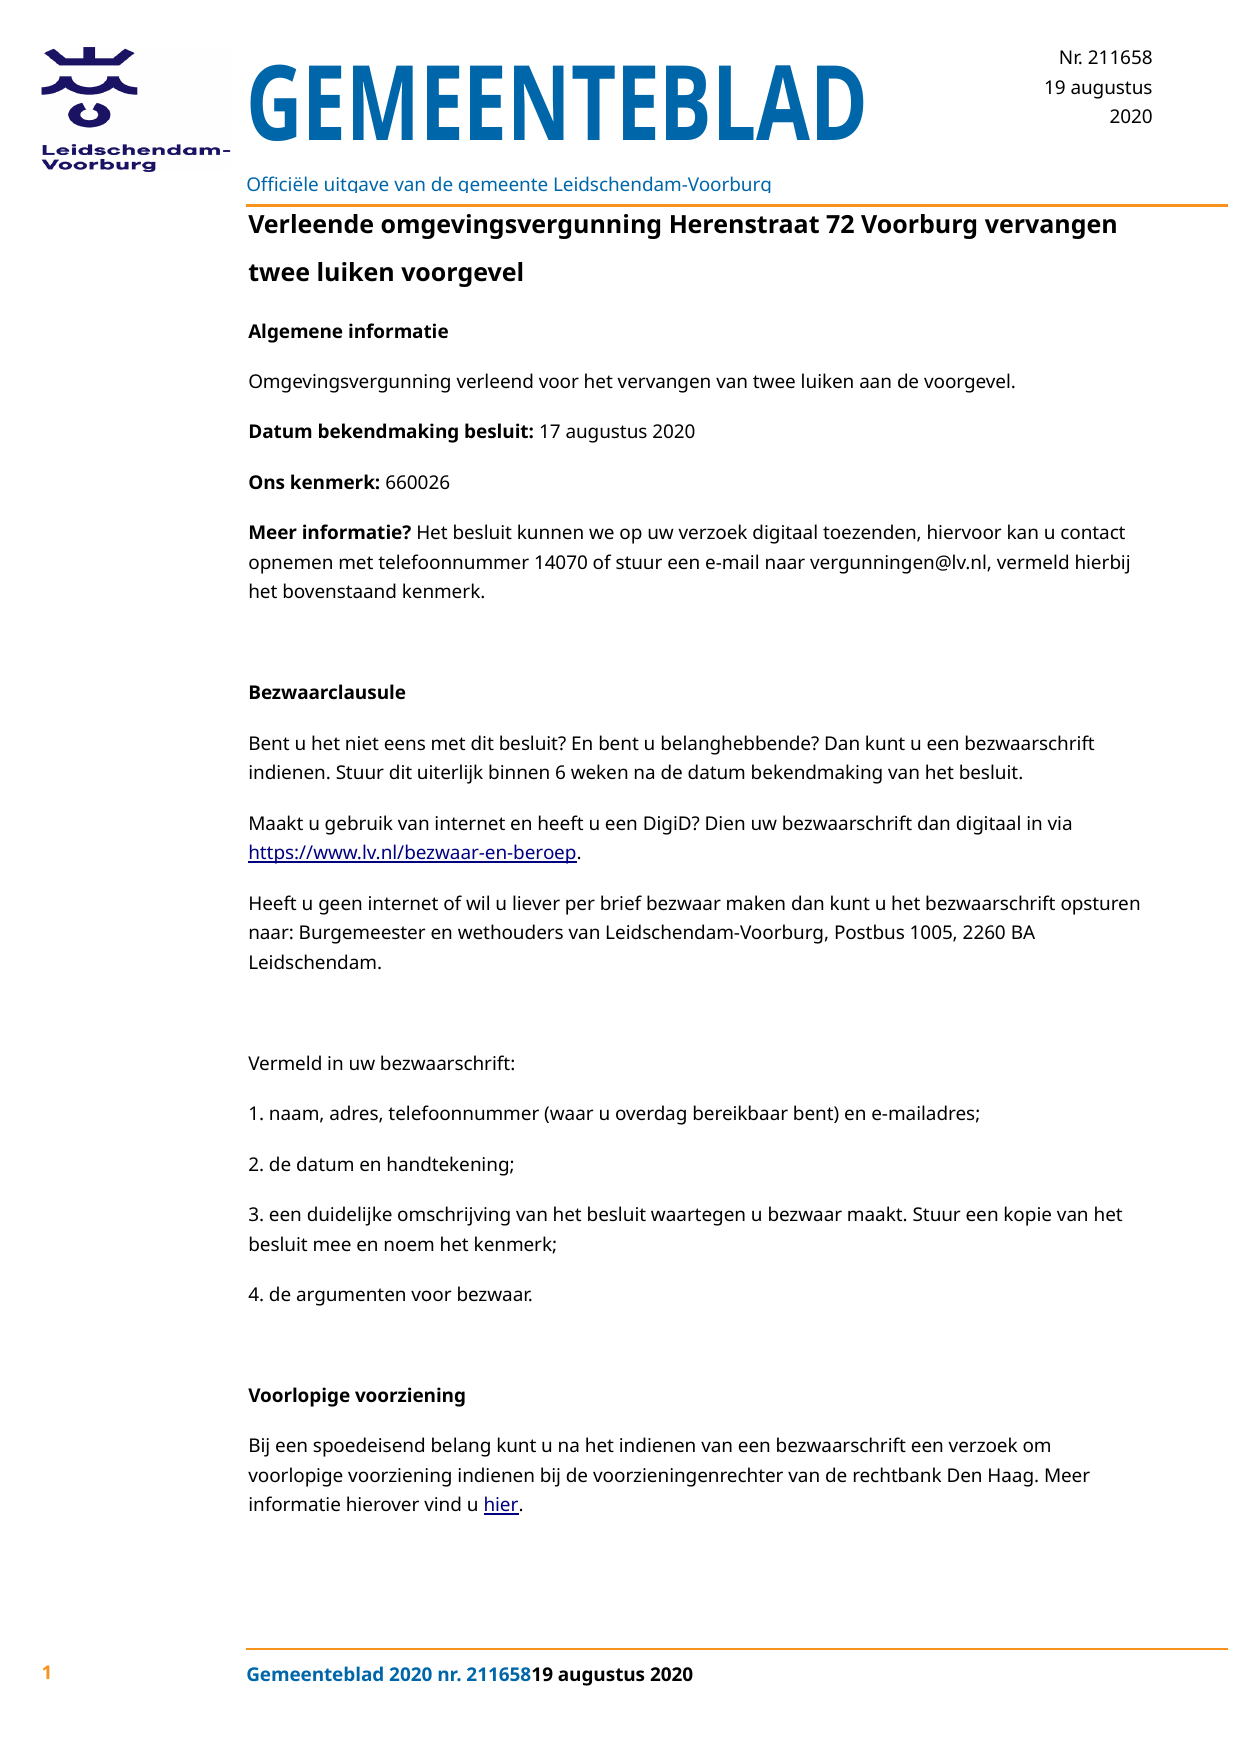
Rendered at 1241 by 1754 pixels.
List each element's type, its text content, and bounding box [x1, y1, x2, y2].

text 2. de datum en handtekening; [248, 1151, 1152, 1177]
text 1. naam, adres, telefoonnummer (waar u overdag bereikbaar bent) en e-mailadres; [248, 1100, 1152, 1126]
text Bij een spoedeisend belang kunt u na het indienen van een bezwaarschrift een verzoek om voorlopige voorziening indienen bij de voorzieningenrechter van de rechtbank Den Haag. Meer informatie hierover vind u hier. [248, 1432, 1152, 1517]
text Bent u het niet eens met dit besluit? En bent u belanghebbende? Dan kunt u een bezwaarschrift indienen. Stuur dit uiterlijk binnen 6 weken na de datum bekendmaking van het besluit. [248, 730, 1152, 785]
text 3. een duidelijke omschrijving van het besluit waartegen u bezwaar maakt. Stuur een kopie van het besluit mee en noem het kenmerk; [248, 1201, 1152, 1257]
picture [41, 47, 231, 172]
text Voorlopige voorziening [248, 1382, 1152, 1408]
text Omgevingsvergunning verleend voor het vervangen van twee luiken aan de voorgevel. [248, 368, 1152, 394]
text 4. de argumenten voor bezwaar. [248, 1281, 1152, 1307]
text Heeft u geen internet of wil u liever per brief bezwaar maken dan kunt u het bezwaarschrift opsturen naar: Burgemeester en wethouders van Leidschendam-Voorburg, Postbus 1005, 2260 BA Leidschendam. [248, 890, 1152, 975]
text Maakt u gebruik van internet en heeft u een DigiD? Dien uw bezwaarschrift dan digitaal in via https://www.lv.nl/bezwaar-en-beroep. [248, 810, 1152, 865]
text Verleende omgevingsvergunning Herenstraat 72 Voorburg vervangen twee luiken voorgevel [248, 207, 1152, 288]
text Bezwaarclausule [248, 679, 1152, 705]
text Ons kenmerk: 660026 [248, 469, 1152, 495]
text Vermeld in uw bezwaarschrift: [248, 1050, 1152, 1076]
text Meer informatie? Het besluit kunnen we op uw verzoek digitaal toezenden, hiervoor kan u contact opnemen met telefoonnummer 14070 of stuur een e-mail naar vergunningen@lv.nl, vermeld hierbij het bovenstaand kenmerk. [248, 519, 1152, 604]
text Datum bekendmaking besluit: 17 augustus 2020 [248, 419, 1152, 444]
text Algemene informatie [248, 318, 1152, 344]
